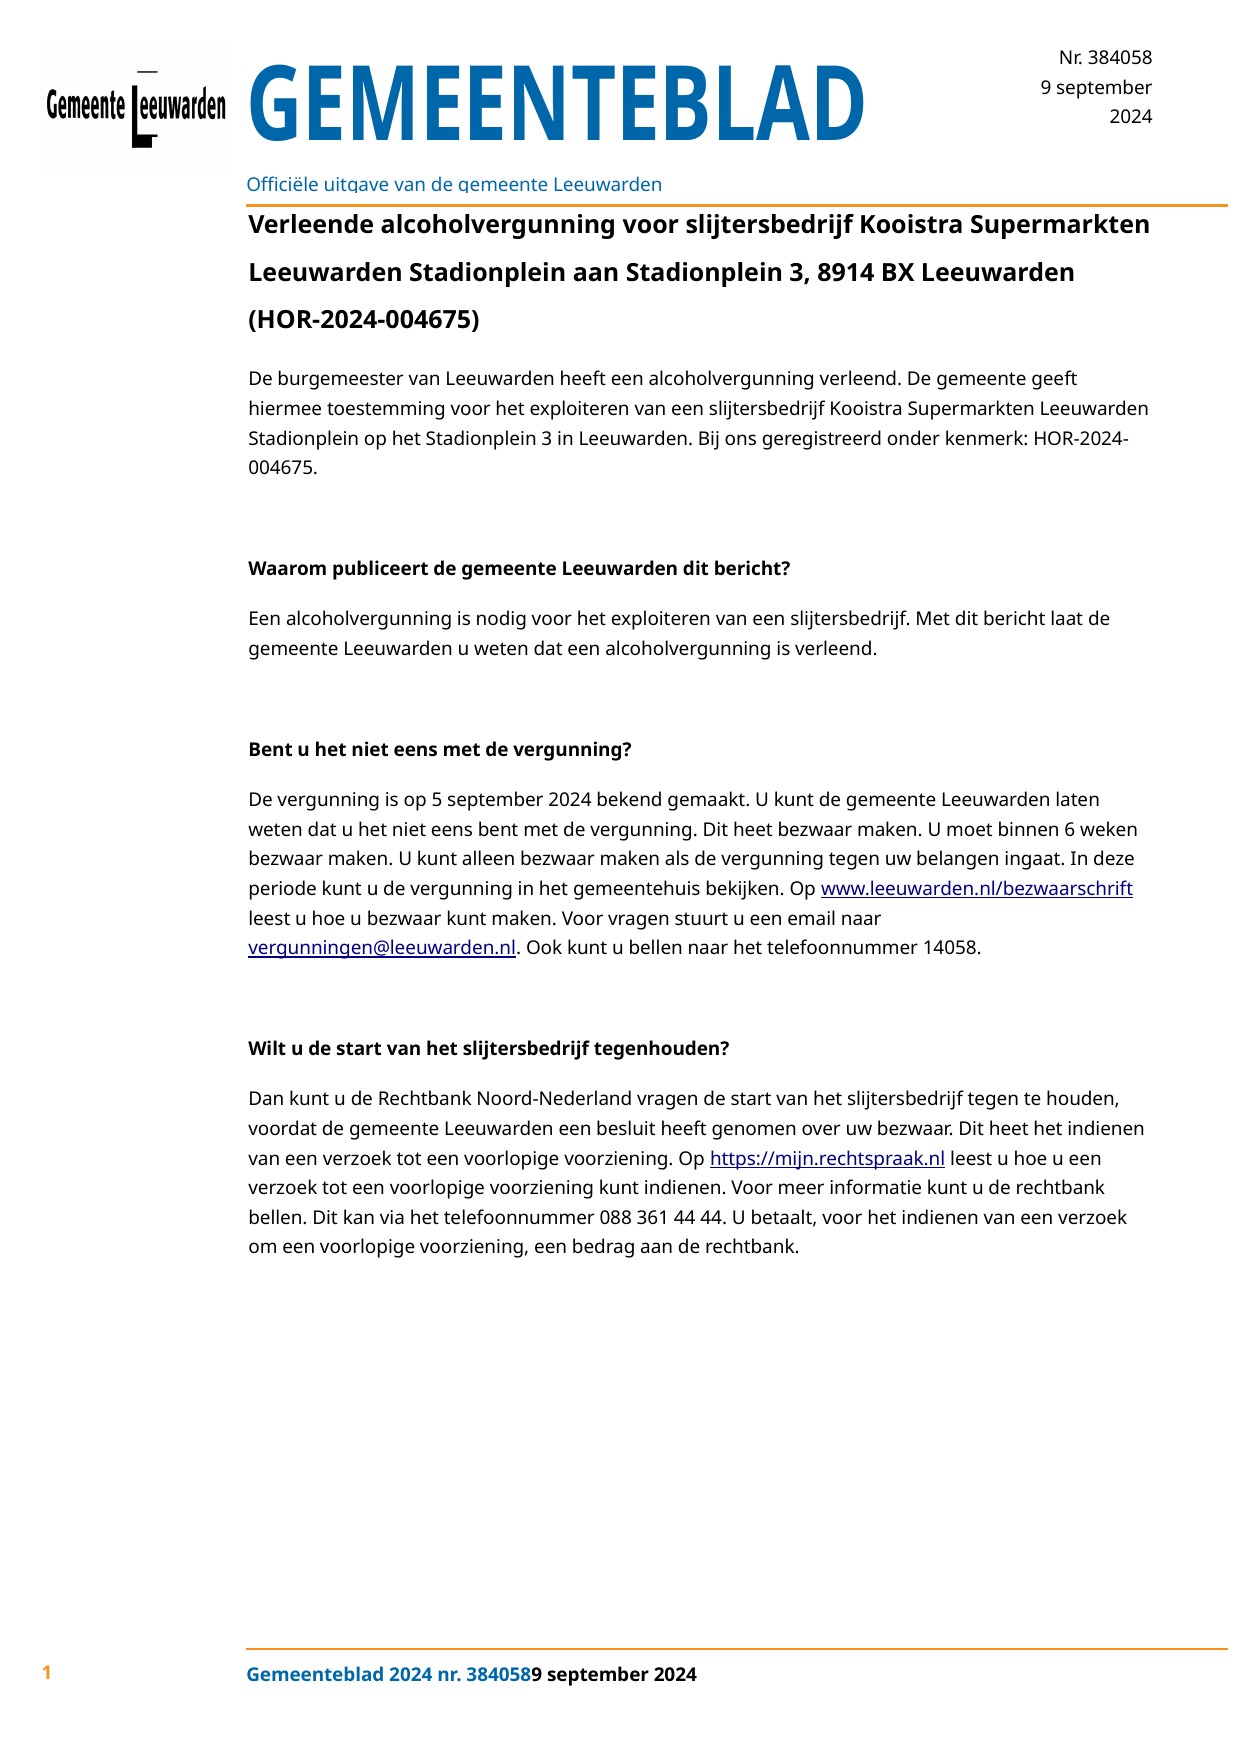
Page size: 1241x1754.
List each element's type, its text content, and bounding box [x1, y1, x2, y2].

picture [41, 47, 231, 172]
text De vergunning is op 5 september 2024 bekend gemaakt. U kunt de gemeente Leeuwarden laten weten dat u het niet eens bent met de vergunning. Dit heet bezwaar maken. U moet binnen 6 weken bezwaar maken. U kunt alleen bezwaar maken als de vergunning tegen uw belangen ingaat. In deze periode kunt u de vergunning in het gemeentehuis bekijken. Op www.leeuwarden.nl/bezwaarschrift leest u hoe u bezwaar kunt maken. Voor vragen stuurt u een email naar vergunningen@leeuwarden.nl. Ook kunt u bellen naar het telefoonnummer 14058. [248, 786, 1152, 960]
text Bent u het niet eens met de vergunning? [248, 736, 1152, 762]
text Wilt u de start van het slijtersbedrijf tegenhouden? [248, 1035, 1152, 1061]
text Dan kunt u de Rechtbank Noord-Nederland vragen de start van het slijtersbedrijf tegen te houden, voordat de gemeente Leeuwarden een besluit heeft genomen over uw bezwaar. Dit heet het indienen van een verzoek tot een voorlopige voorziening. Op https://mijn.rechtspraak.nl leest u hoe u een verzoek tot een voorlopige voorziening kunt indienen. Voor meer informatie kunt u de rechtbank bellen. Dit kan via het telefoonnummer 088 361 44 44. U betaalt, voor het indienen van een verzoek om een voorlopige voorziening, een bedrag aan de rechtbank. [248, 1086, 1152, 1259]
text Waarom publiceert de gemeente Leeuwarden dit bericht? [248, 555, 1152, 581]
text Een alcoholvergunning is nodig voor het exploiteren van een slijtersbedrijf. Met dit bericht laat de gemeente Leeuwarden u weten dat een alcoholvergunning is verleend. [248, 606, 1152, 661]
text Verleende alcoholvergunning voor slijtersbedrijf Kooistra Supermarkten Leeuwarden Stadionplein aan Stadionplein 3, 8914 BX Leeuwarden (HOR-2024-004675) [248, 207, 1152, 336]
text De burgemeester van Leeuwarden heeft een alcoholvergunning verleend. De gemeente geeft hiermee toestemming voor het exploiteren van een slijtersbedrijf Kooistra Supermarkten Leeuwarden Stadionplein op het Stadionplein 3 in Leeuwarden. Bij ons geregistreerd onder kenmerk: HOR-2024-004675. [248, 366, 1152, 480]
